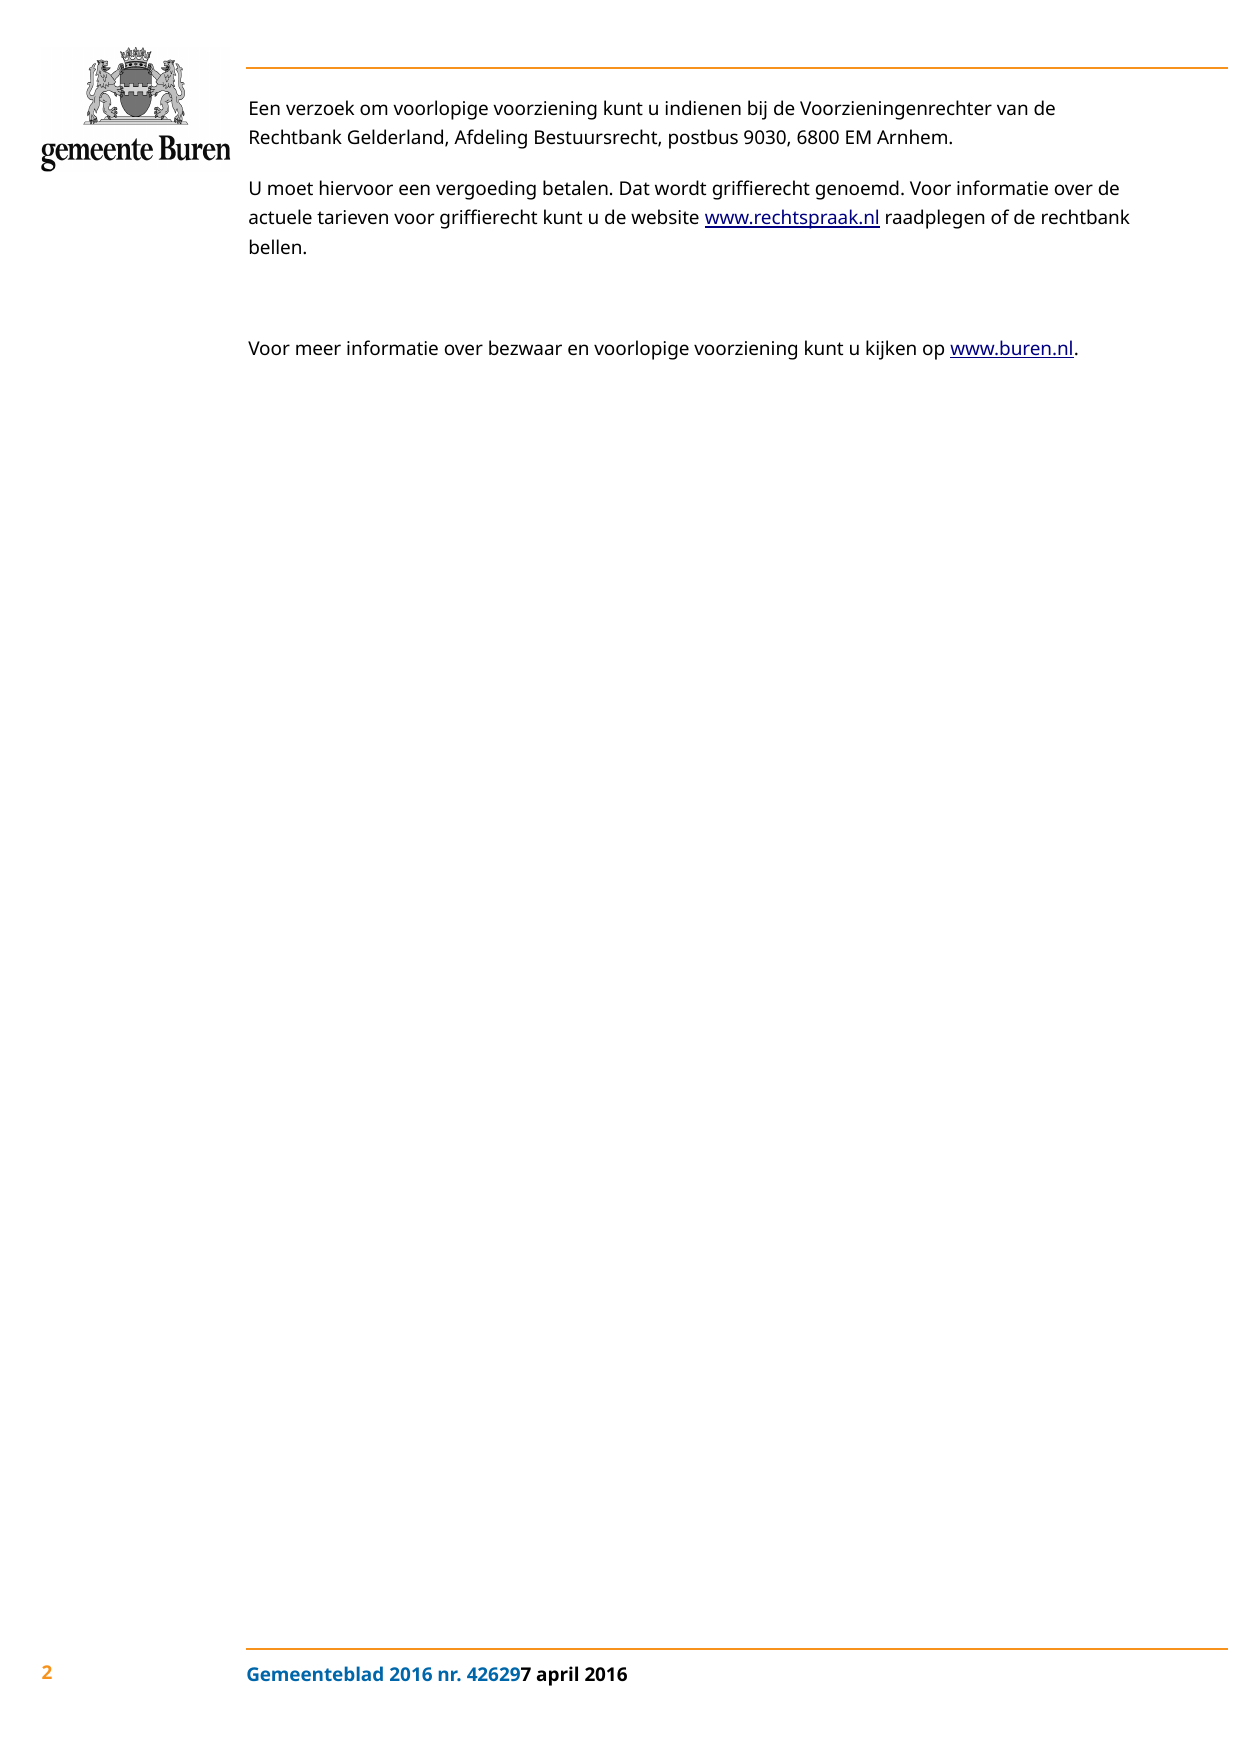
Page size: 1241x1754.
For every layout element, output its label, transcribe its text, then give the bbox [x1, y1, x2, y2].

text Voor meer informatie over bezwaar en voorlopige voorziening kunt u kijken op www.buren.nl. [248, 335, 1152, 361]
text Een verzoek om voorlopige voorziening kunt u indienen bij de Voorzieningenrechter van de Rechtbank Gelderland, Afdeling Bestuursrecht, postbus 9030, 6800 EM Arnhem. [248, 95, 1152, 150]
text U moet hiervoor een vergoeding betalen. Dat wordt griffierecht genoemd. Voor informatie over de actuele tarieven voor griffierecht kunt u de website www.rechtspraak.nl raadplegen of de rechtbank bellen. [248, 175, 1152, 260]
picture [41, 47, 231, 172]
